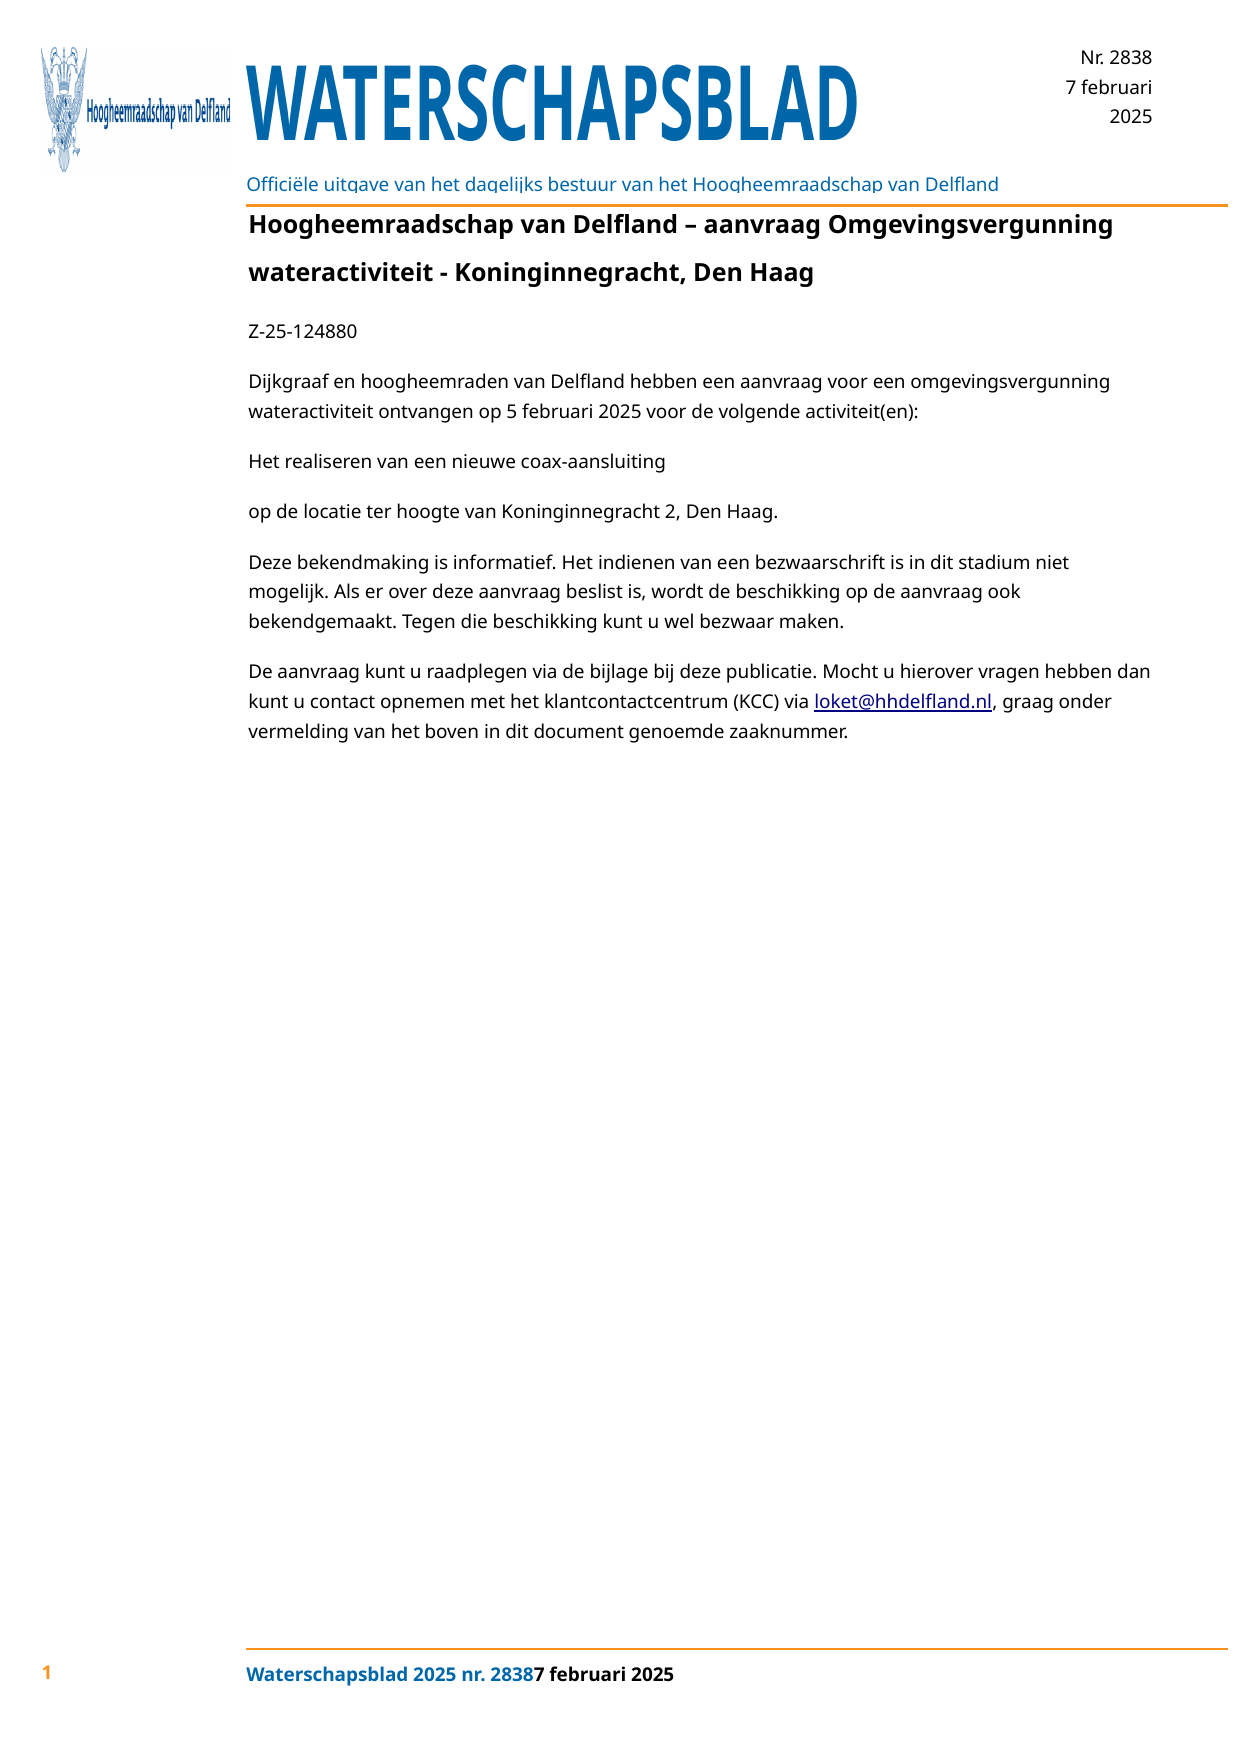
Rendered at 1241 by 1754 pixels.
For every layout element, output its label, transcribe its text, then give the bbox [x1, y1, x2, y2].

text Hoogheemraadschap van Delfland – aanvraag Omgevingsvergunning wateractiviteit - Koninginnegracht, Den Haag [248, 207, 1152, 288]
text Z-25-124880 [248, 318, 1152, 344]
text Dijkgraaf en hoogheemraden van Delfland hebben een aanvraag voor een omgevingsvergunning wateractiviteit ontvangen op 5 februari 2025 voor de volgende activiteit(en): [248, 368, 1152, 424]
text op de locatie ter hoogte van Koninginnegracht 2, Den Haag. [248, 499, 1152, 524]
text Het realiseren van een nieuwe coax-aansluiting [248, 448, 1152, 474]
text De aanvraag kunt u raadplegen via de bijlage bij deze publicatie. Mocht u hierover vragen hebben dan kunt u contact opnemen met het klantcontactcentrum (KCC) via loket@hhdelfland.nl, graag onder vermelding van het boven in dit document genoemde zaaknummer. [248, 659, 1152, 744]
text Deze bekendmaking is informatief. Het indienen van een bezwaarschrift is in dit stadium niet mogelijk. Als er over deze aanvraag beslist is, wordt de beschikking op de aanvraag ook bekendgemaakt. Tegen die beschikking kunt u wel bezwaar maken. [248, 549, 1152, 634]
picture [41, 47, 231, 172]
